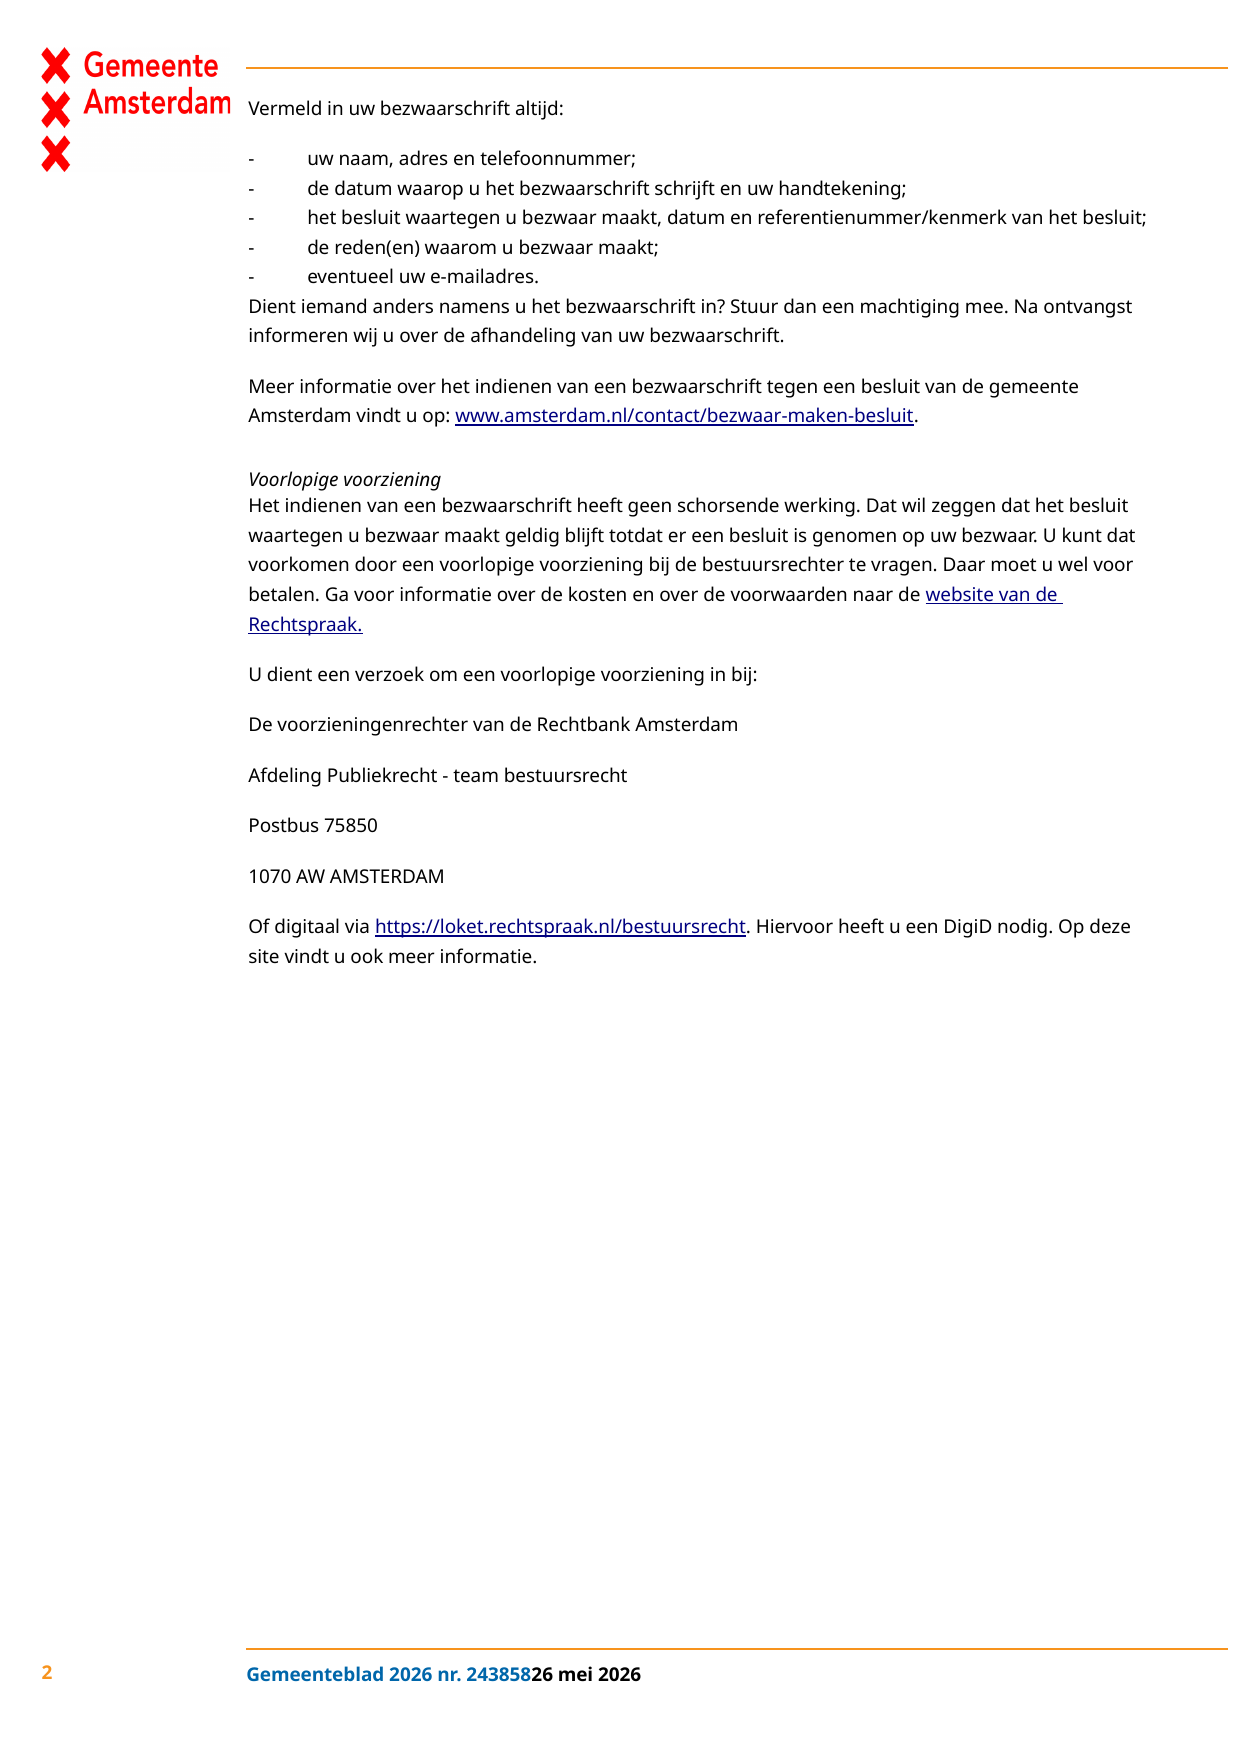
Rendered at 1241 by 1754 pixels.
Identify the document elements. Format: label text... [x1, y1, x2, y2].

text 1070 AW AMSTERDAM [248, 863, 1152, 888]
list de reden(en) waarom u bezwaar maakt; [248, 234, 1152, 260]
text U dient een verzoek om een voorlopige voorziening in bij: [248, 661, 1152, 687]
text Postbus 75850 [248, 812, 1152, 838]
picture [41, 47, 231, 172]
text De voorzieningenrechter van de Rechtbank Amsterdam [248, 712, 1152, 737]
text Of digitaal via https://loket.rechtspraak.nl/bestuursrecht. Hiervoor heeft u een DigiD nodig. Op deze site vindt u ook meer informatie. [248, 913, 1152, 968]
text Voorlopige voorziening [248, 467, 1152, 492]
list het besluit waartegen u bezwaar maakt, datum en referentienummer/kenmerk van het besluit; [248, 204, 1152, 230]
list eventueel uw e-mailadres. [248, 263, 1152, 289]
text Meer informatie over het indienen van een bezwaarschrift tegen een besluit van de gemeente Amsterdam vindt u op: www.amsterdam.nl/contact/bezwaar-maken-besluit. [248, 373, 1152, 428]
text Vermeld in uw bezwaarschrift altijd: [248, 95, 1152, 121]
text Afdeling Publiekrecht - team bestuursrecht [248, 762, 1152, 788]
text Het indienen van een bezwaarschrift heeft geen schorsende werking. Dat wil zeggen dat het besluit waartegen u bezwaar maakt geldig blijft totdat er een besluit is genomen op uw bezwaar. U kunt dat voorkomen door een voorlopige voorziening bij de bestuursrechter te vragen. Daar moet u wel voor betalen. Ga voor informatie over de kosten en over de voorwaarden naar de website van de Rechtspraak. [248, 492, 1152, 636]
list de datum waarop u het bezwaarschrift schrijft en uw handtekening; [248, 175, 1152, 201]
list uw naam, adres en telefoonnummer; [248, 145, 1152, 171]
text Dient iemand anders namens u het bezwaarschrift in? Stuur dan een machtiging mee. Na ontvangst informeren wij u over de afhandeling van uw bezwaarschrift. [248, 293, 1152, 348]
